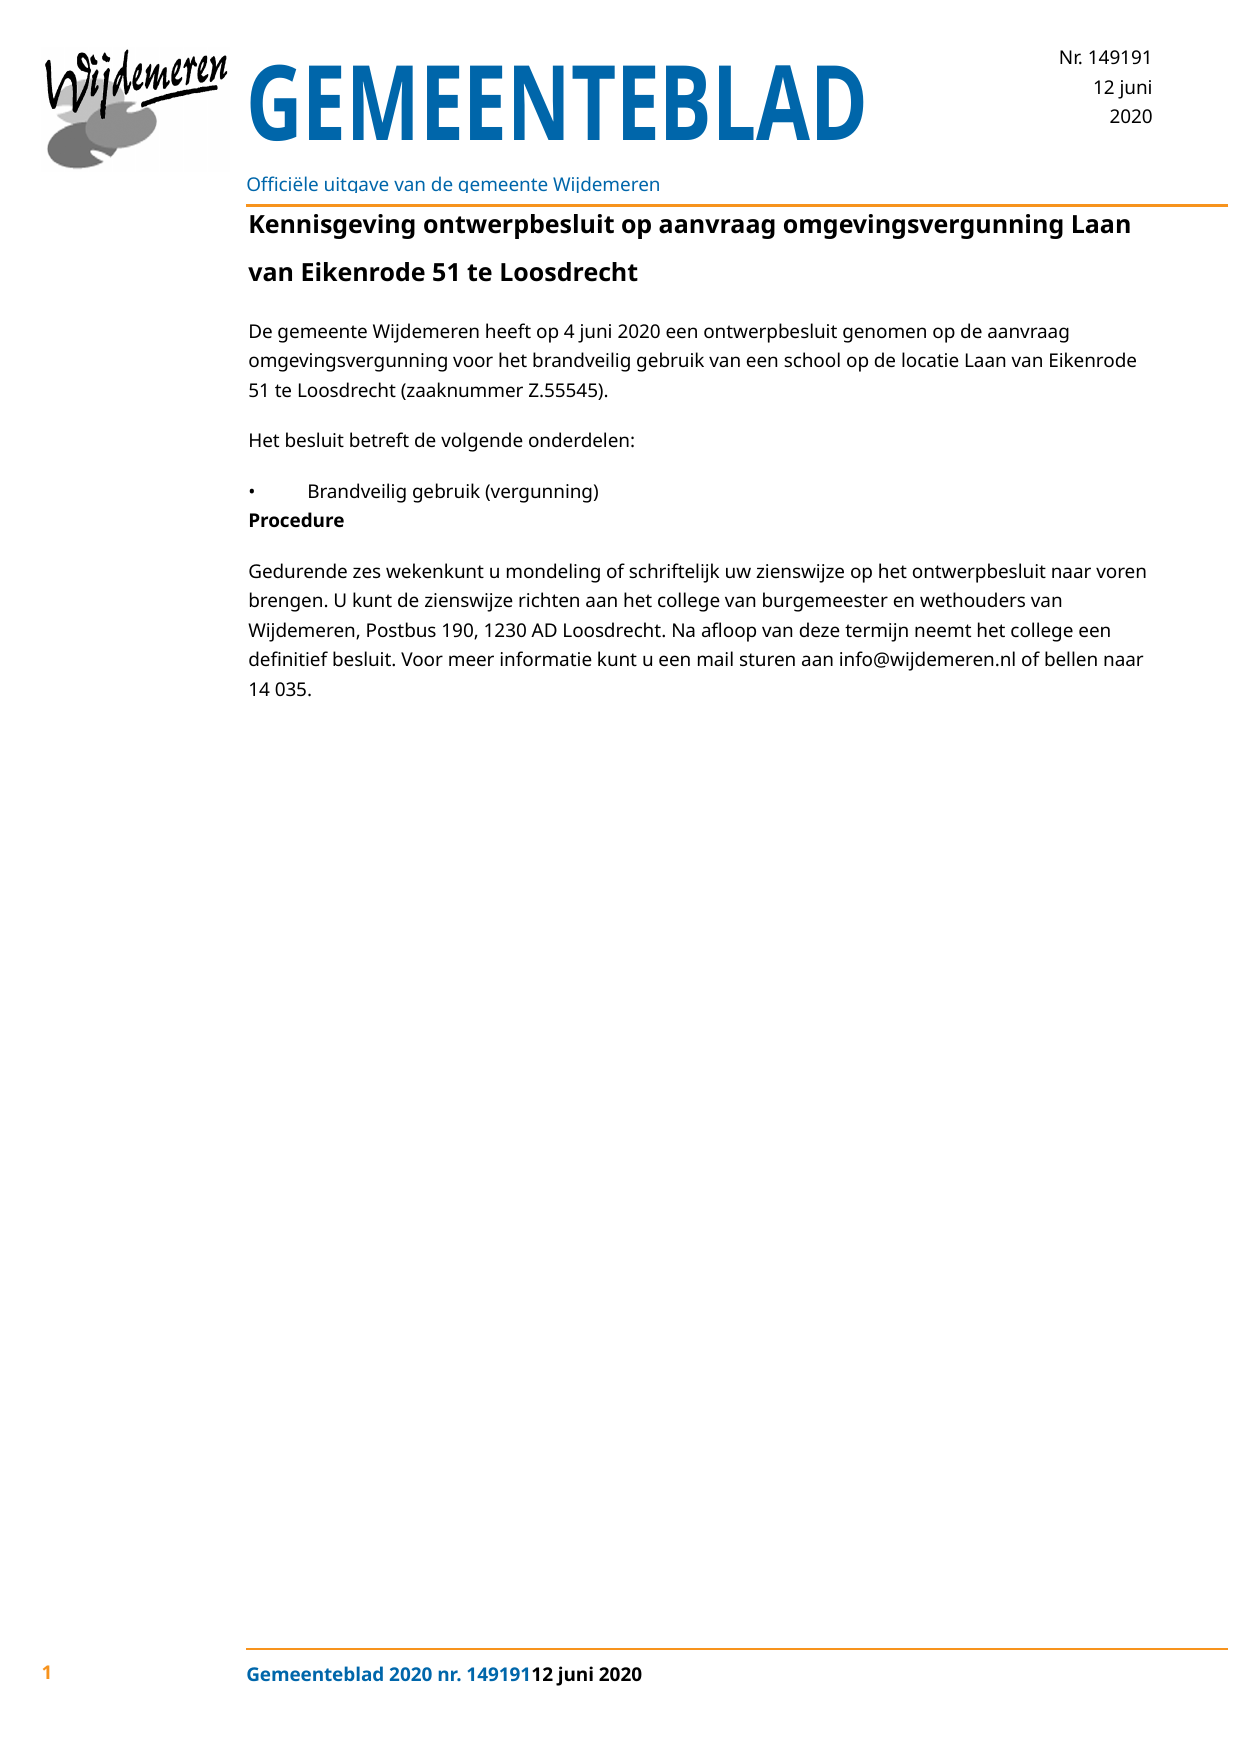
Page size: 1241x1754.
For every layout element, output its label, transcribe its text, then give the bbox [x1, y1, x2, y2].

text De gemeente Wijdemeren heeft op 4 juni 2020 een ontwerpbesluit genomen op de aanvraag omgevingsvergunning voor het brandveilig gebruik van een school op de locatie Laan van Eikenrode 51 te Loosdrecht (zaaknummer Z.55545). [248, 318, 1152, 403]
list Brandveilig gebruik (vergunning) [248, 478, 1152, 504]
text Het besluit betreft de volgende onderdelen: [248, 427, 1152, 453]
picture [41, 47, 231, 172]
text Kennisgeving ontwerpbesluit op aanvraag omgevingsvergunning Laan van Eikenrode 51 te Loosdrecht [248, 207, 1152, 288]
text Gedurende zes wekenkunt u mondeling of schriftelijk uw zienswijze op het ontwerpbesluit naar voren brengen. U kunt de zienswijze richten aan het college van burgemeester en wethouders van Wijdemeren, Postbus 190, 1230 AD Loosdrecht. Na afloop van deze termijn neemt het college een definitief besluit. Voor meer informatie kunt u een mail sturen aan info@wijdemeren.nl of bellen naar 14 035. [248, 558, 1152, 702]
text Procedure [248, 507, 1152, 533]
